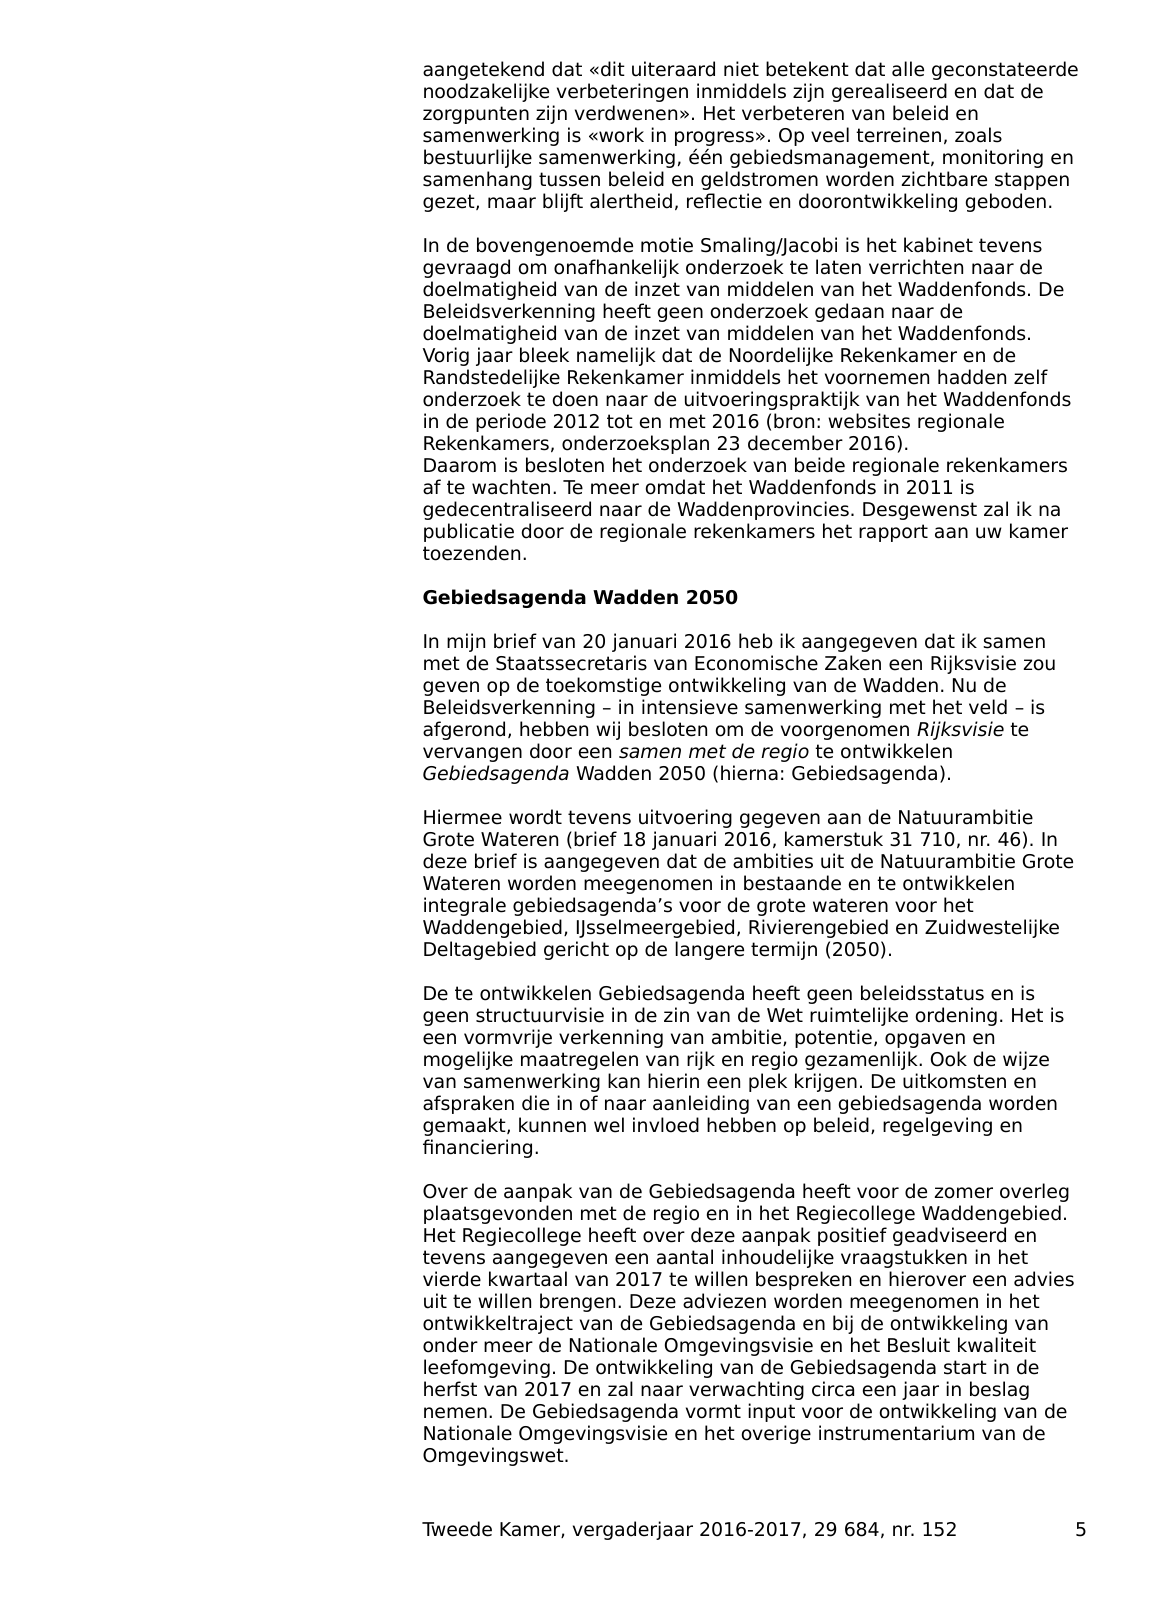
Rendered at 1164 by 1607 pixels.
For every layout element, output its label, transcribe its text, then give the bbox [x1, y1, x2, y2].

text Over de aanpak van de Gebiedsagenda heeft voor de zomer overleg plaatsgevonden met de regio en in het Regiecollege Waddengebied. [422, 1181, 1087, 1225]
text Hiermee wordt tevens uitvoering gegeven aan de Natuurambitie Grote Wateren (brief 18 januari 2016, kamerstuk 31 710, nr. 46). In deze brief is aangegeven dat de ambities uit de Natuurambitie Grote Wateren worden meegenomen in bestaande en te ontwikkelen integrale gebiedsagenda’s voor de grote wateren voor het Waddengebied, IJsselmeergebied, Rivierengebied en Zuidwestelijke Deltagebied gericht op de langere termijn (2050). [422, 807, 1087, 961]
text Daarom is besloten het onderzoek van beide regionale rekenkamers af te wachten. Te meer omdat het Waddenfonds in 2011 is gedecentraliseerd naar de Waddenprovincies. Desgewenst zal ik na publicatie door de regionale rekenkamers het rapport aan uw kamer toezenden. [422, 455, 1087, 565]
text In mijn brief van 20 januari 2016 heb ik aangegeven dat ik samen met de Staatssecretaris van Economische Zaken een Rijksvisie zou geven op de toekomstige ontwikkeling van de Wadden. Nu de Beleidsverkenning – in intensieve samenwerking met het veld – is afgerond, hebben wij besloten om de voorgenomen Rijksvisie te vervangen door een samen met de regio te ontwikkelen Gebiedsagenda Wadden 2050 (hierna: Gebiedsagenda). [422, 631, 1087, 785]
subtitle Gebiedsagenda Wadden 2050 [422, 587, 1087, 609]
text In de bovengenoemde motie Smaling/Jacobi is het kabinet tevens gevraagd om onafhankelijk onderzoek te laten verrichten naar de doelmatigheid van de inzet van middelen van het Waddenfonds. De Beleidsverkenning heeft geen onderzoek gedaan naar de doelmatigheid van de inzet van middelen van het Waddenfonds. [422, 235, 1087, 345]
text De te ontwikkelen Gebiedsagenda heeft geen beleidsstatus en is geen structuurvisie in de zin van de Wet ruimtelijke ordening. Het is een vormvrije verkenning van ambitie, potentie, opgaven en mogelijke maatregelen van rijk en regio gezamenlijk. Ook de wijze van samenwerking kan hierin een plek krijgen. De uitkomsten en afspraken die in of naar aanleiding van een gebiedsagenda worden gemaakt, kunnen wel invloed hebben op beleid, regelgeving en financiering. [422, 983, 1087, 1159]
text Het Regiecollege heeft over deze aanpak positief geadviseerd en tevens aangegeven een aantal inhoudelijke vraagstukken in het vierde kwartaal van 2017 te willen bespreken en hierover een advies uit te willen brengen. Deze adviezen worden meegenomen in het ontwikkeltraject van de Gebiedsagenda en bij de ontwikkeling van onder meer de Nationale Omgevingsvisie en het Besluit kwaliteit leefomgeving. De ontwikkeling van de Gebiedsagenda start in de herfst van 2017 en zal naar verwachting circa een jaar in beslag nemen. De Gebiedsagenda vormt input voor de ontwikkeling van de Nationale Omgevingsvisie en het overige instrumentarium van de Omgevingswet. [422, 1225, 1087, 1467]
text aangetekend dat «dit uiteraard niet betekent dat alle geconstateerde noodzakelijke verbeteringen inmiddels zijn gerealiseerd en dat de zorgpunten zijn verdwenen». Het verbeteren van beleid en samenwerking is «work in progress». Op veel terreinen, zoals bestuurlijke samenwerking, één gebiedsmanagement, monitoring en samenhang tussen beleid en geldstromen worden zichtbare stappen gezet, maar blijft alertheid, reflectie en doorontwikkeling geboden. [422, 59, 1087, 213]
text Vorig jaar bleek namelijk dat de Noordelijke Rekenkamer en de Randstedelijke Rekenkamer inmiddels het voornemen hadden zelf onderzoek te doen naar de uitvoeringspraktijk van het Waddenfonds in de periode 2012 tot en met 2016 (bron: websites regionale Rekenkamers, onderzoeksplan 23 december 2016). [422, 345, 1087, 455]
